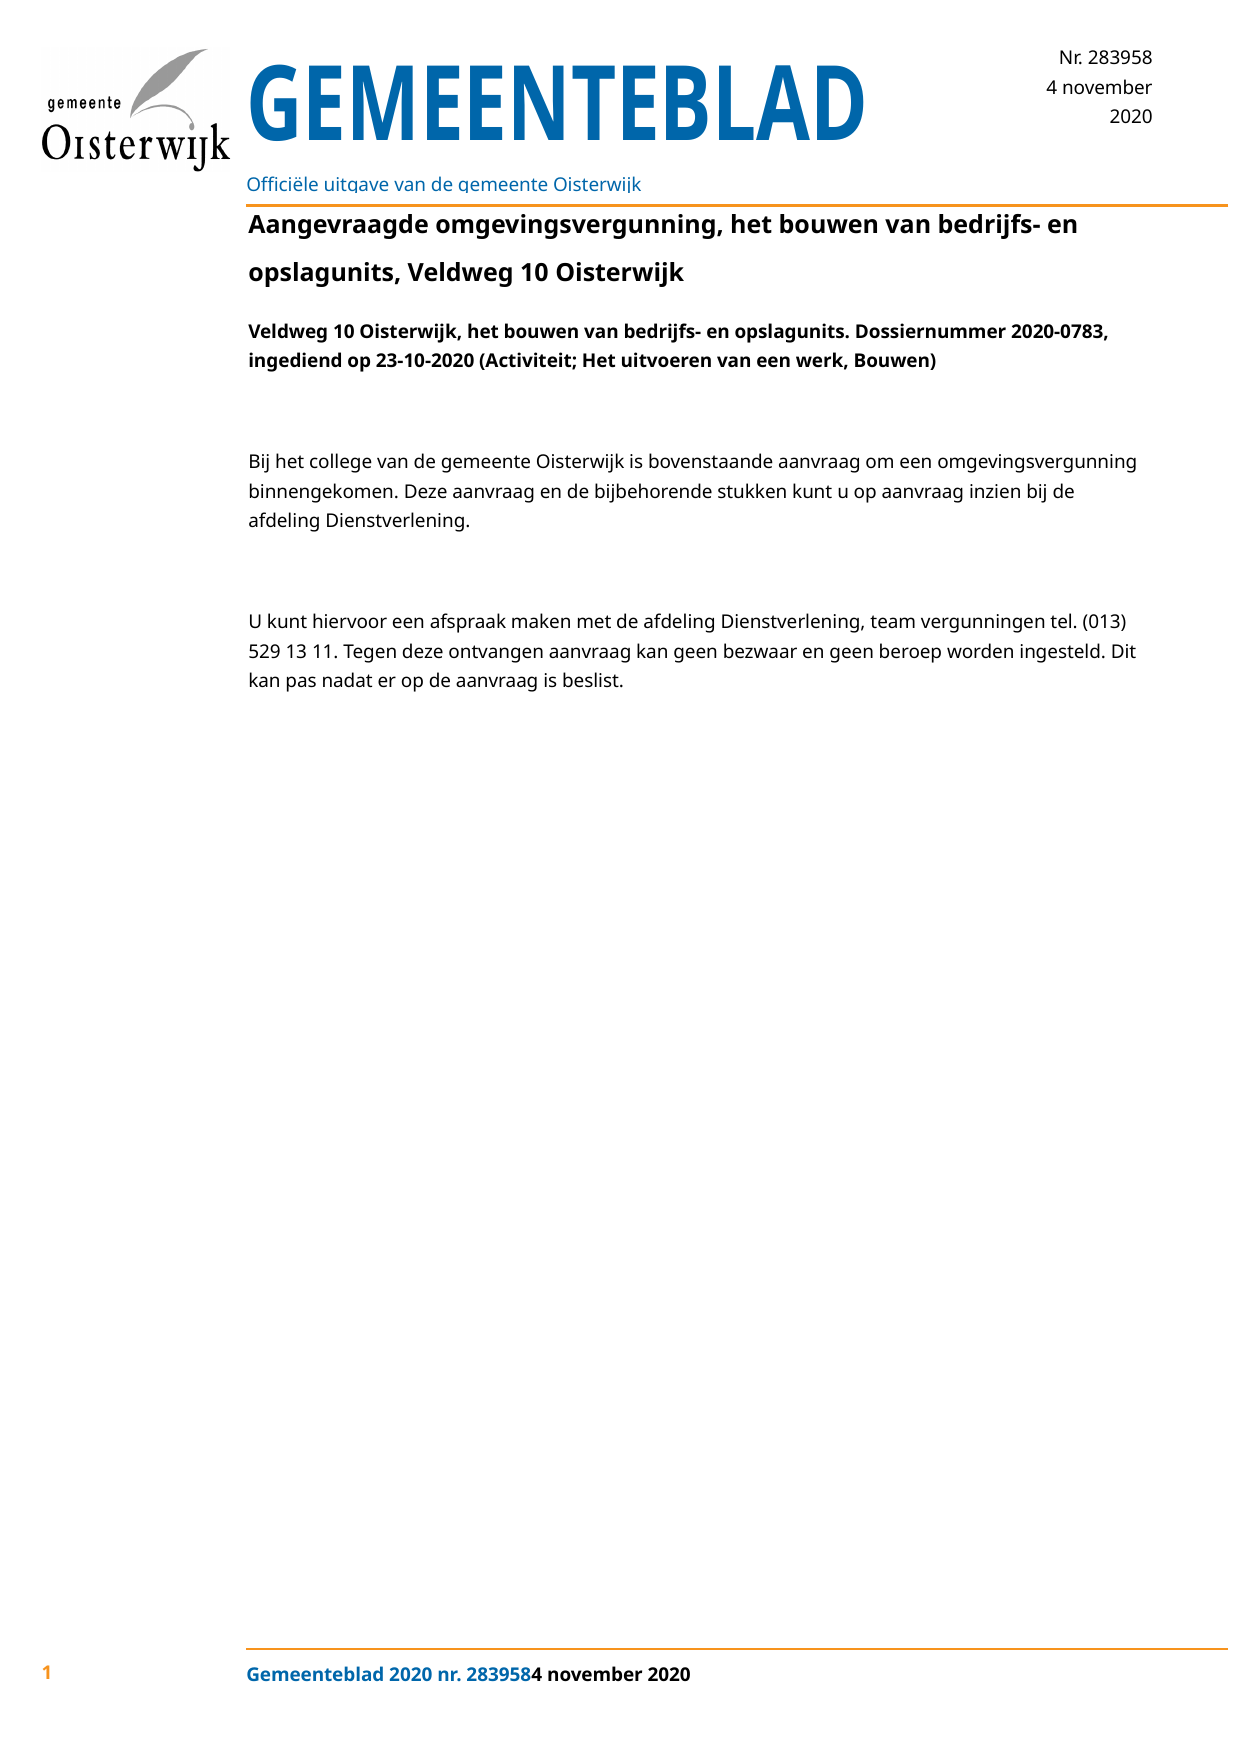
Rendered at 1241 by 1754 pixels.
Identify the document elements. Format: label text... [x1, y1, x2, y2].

text Aangevraagde omgevingsvergunning, het bouwen van bedrijfs- en opslagunits, Veldweg 10 Oisterwijk [248, 207, 1152, 288]
text U kunt hiervoor een afspraak maken met de afdeling Dienstverlening, team vergunningen tel. (013) 529 13 11. Tegen deze ontvangen aanvraag kan geen bezwaar en geen beroep worden ingesteld. Dit kan pas nadat er op de aanvraag is beslist. [248, 608, 1152, 693]
picture [41, 47, 231, 172]
text Bij het college van de gemeente Oisterwijk is bovenstaande aanvraag om een omgevingsvergunning binnengekomen. Deze aanvraag en de bijbehorende stukken kunt u op aanvraag inzien bij de afdeling Dienstverlening. [248, 448, 1152, 533]
text Veldweg 10 Oisterwijk, het bouwen van bedrijfs- en opslagunits. Dossiernummer 2020-0783, ingediend op 23-10-2020 (Activiteit; Het uitvoeren van een werk, Bouwen) [248, 318, 1152, 373]
